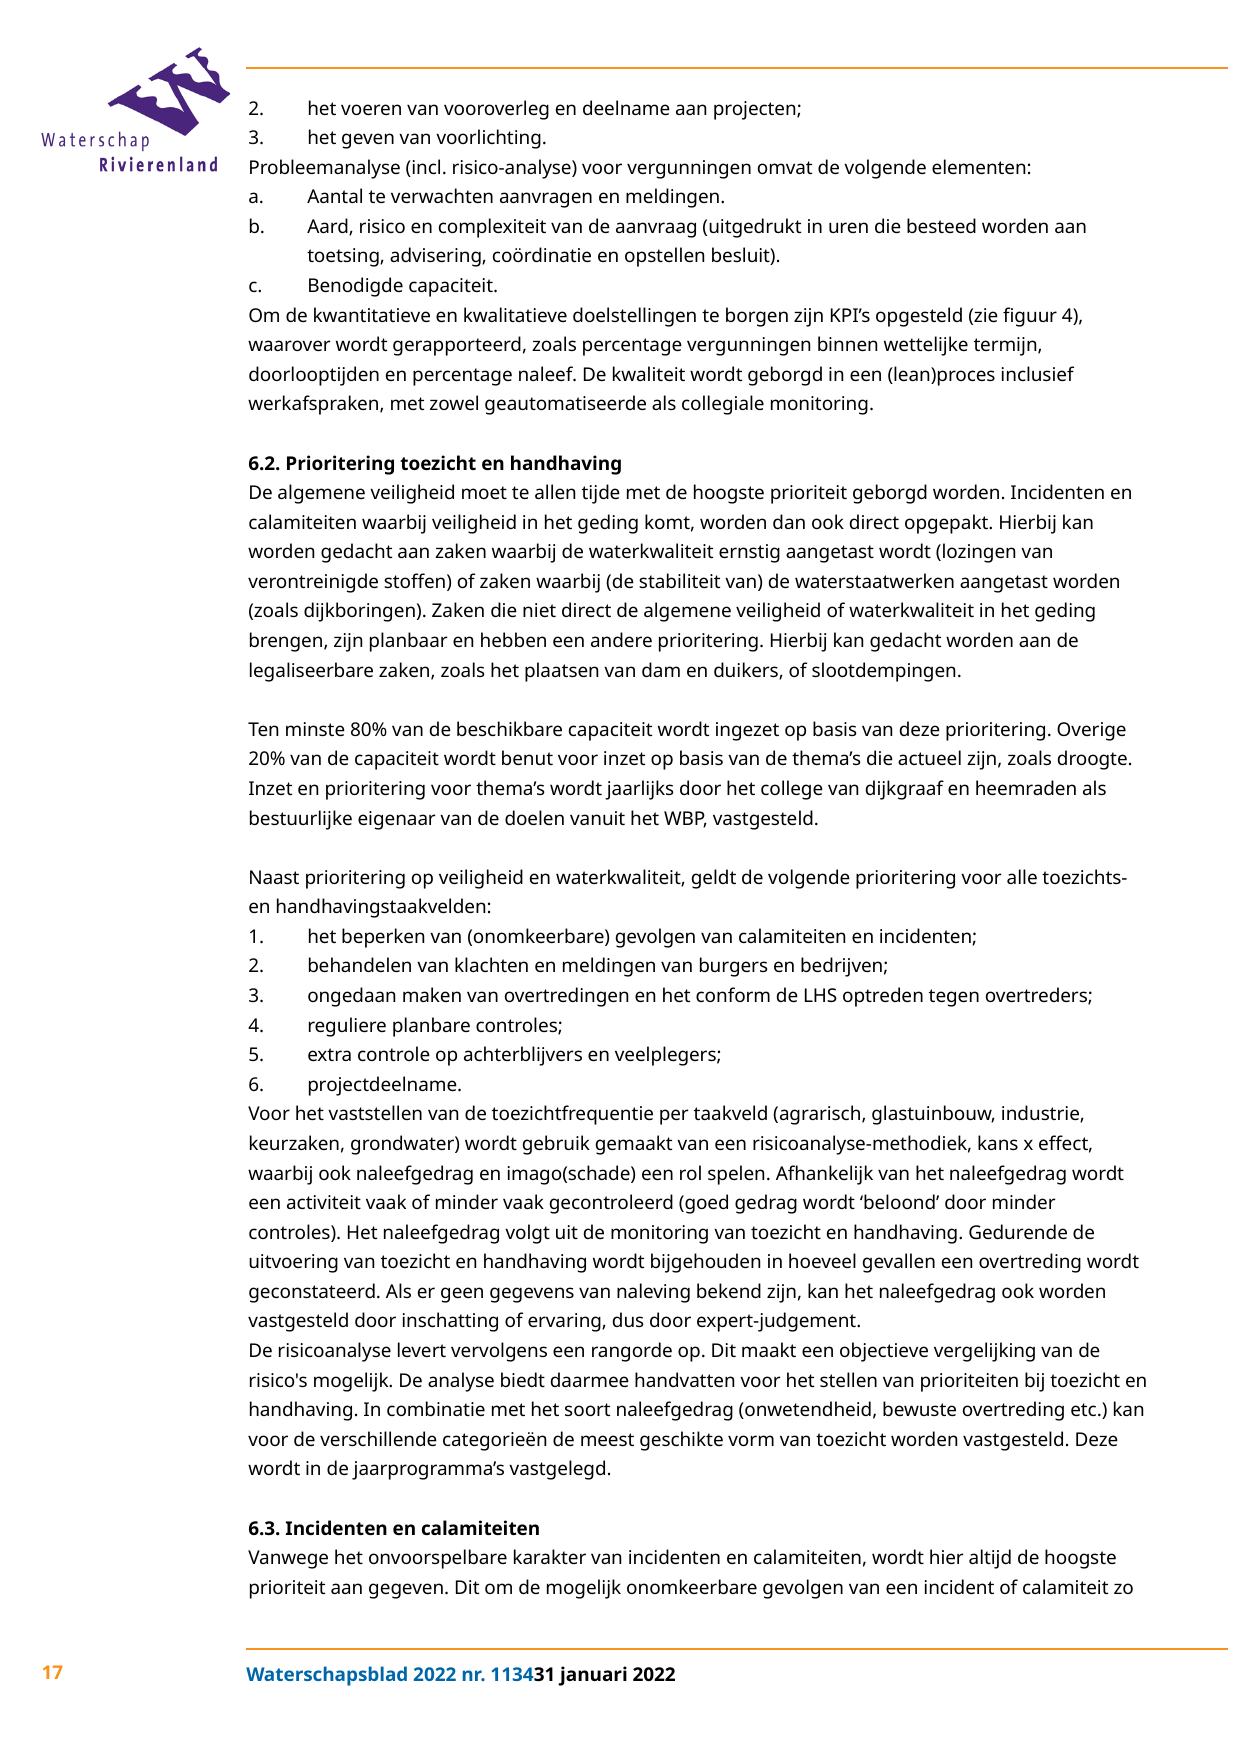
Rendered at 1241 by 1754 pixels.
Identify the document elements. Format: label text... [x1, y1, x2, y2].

list Aantal te verwachten aanvragen en meldingen. [248, 183, 1152, 209]
text Om de kwantitatieve en kwalitatieve doelstellingen te borgen zijn KPI’s opgesteld (zie figuur 4), waarover wordt gerapporteerd, zoals percentage vergunningen binnen wettelijke termijn, doorlooptijden en percentage naleef. De kwaliteit wordt geborgd in een (lean)proces inclusief werkafspraken, met zowel geautomatiseerde als collegiale monitoring. [248, 302, 1152, 416]
text Naast prioritering op veiligheid en waterkwaliteit, geldt de volgende prioritering voor alle toezichts- en handhavingstaakvelden: [248, 864, 1152, 919]
picture [41, 47, 231, 172]
list ongedaan maken van overtredingen en het conform de LHS optreden tegen overtreders; [248, 982, 1152, 1008]
text De algemene veiligheid moet te allen tijde met de hoogste prioriteit geborgd worden. Incidenten en calamiteiten waarbij veiligheid in het geding komt, worden dan ook direct opgepakt. Hierbij kan worden gedacht aan zaken waarbij de waterkwaliteit ernstig aangetast wordt (lozingen van verontreinigde stoffen) of zaken waarbij (de stabiliteit van) de waterstaatwerken aangetast worden (zoals dijkboringen). Zaken die niet direct de algemene veiligheid of waterkwaliteit in het geding brengen, zijn planbaar en hebben een andere prioritering. Hierbij kan gedacht worden aan de legaliseerbare zaken, zoals het plaatsen van dam en duikers, of slootdempingen. [248, 479, 1152, 683]
list extra controle op achterblijvers en veelplegers; [248, 1041, 1152, 1067]
list reguliere planbare controles; [248, 1012, 1152, 1038]
text 6.2. Prioritering toezicht en handhaving [248, 450, 1152, 476]
text 6.3. Incidenten en calamiteiten [248, 1515, 1152, 1541]
list het geven van voorlichting. [248, 124, 1152, 150]
list projectdeelname. [248, 1071, 1152, 1097]
text Ten minste 80% van de beschikbare capaciteit wordt ingezet op basis van deze prioritering. Overige 20% van de capaciteit wordt benut voor inzet op basis van de thema’s die actueel zijn, zoals droogte. Inzet en prioritering voor thema’s wordt jaarlijks door het college van dijkgraaf en heemraden als bestuurlijke eigenaar van de doelen vanuit het WBP, vastgesteld. [248, 716, 1152, 831]
text Probleemanalyse (incl. risico-analyse) voor vergunningen omvat de volgende elementen: [248, 154, 1152, 180]
text De risicoanalyse levert vervolgens een rangorde op. Dit maakt een objectieve vergelijking van de risico's mogelijk. De analyse biedt daarmee handvatten voor het stellen van prioriteiten bij toezicht en handhaving. In combinatie met het soort naleefgedrag (onwetendheid, bewuste overtreding etc.) kan voor de verschillende categorieën de meest geschikte vorm van toezicht worden vastgesteld. Deze wordt in de jaarprogramma’s vastgelegd. [248, 1337, 1152, 1481]
list Benodigde capaciteit. [248, 272, 1152, 298]
list het voeren van vooroverleg en deelname aan projecten; [248, 95, 1152, 121]
text Voor het vaststellen van de toezichtfrequentie per taakveld (agrarisch, glastuinbouw, industrie, keurzaken, grondwater) wordt gebruik gemaakt van een risicoanalyse-methodiek, kans x effect, waarbij ook naleefgedrag en imago(schade) een rol spelen. Afhankelijk van het naleefgedrag wordt een activiteit vaak of minder vaak gecontroleerd (goed gedrag wordt ‘beloond’ door minder controles). Het naleefgedrag volgt uit de monitoring van toezicht en handhaving. Gedurende de uitvoering van toezicht en handhaving wordt bijgehouden in hoeveel gevallen een overtreding wordt geconstateerd. Als er geen gegevens van naleving bekend zijn, kan het naleefgedrag ook worden vastgesteld door inschatting of ervaring, dus door expert-judgement. [248, 1101, 1152, 1333]
list behandelen van klachten en meldingen van burgers en bedrijven; [248, 953, 1152, 978]
list Aard, risico en complexiteit van de aanvraag (uitgedrukt in uren die besteed worden aan toetsing, advisering, coördinatie en opstellen besluit). [248, 213, 1152, 268]
text Vanwege het onvoorspelbare karakter van incidenten en calamiteiten, wordt hier altijd de hoogste prioriteit aan gegeven. Dit om de mogelijk onomkeerbare gevolgen van een incident of calamiteit zo [248, 1544, 1152, 1600]
list het beperken van (onomkeerbare) gevolgen van calamiteiten en incidenten; [248, 923, 1152, 949]
